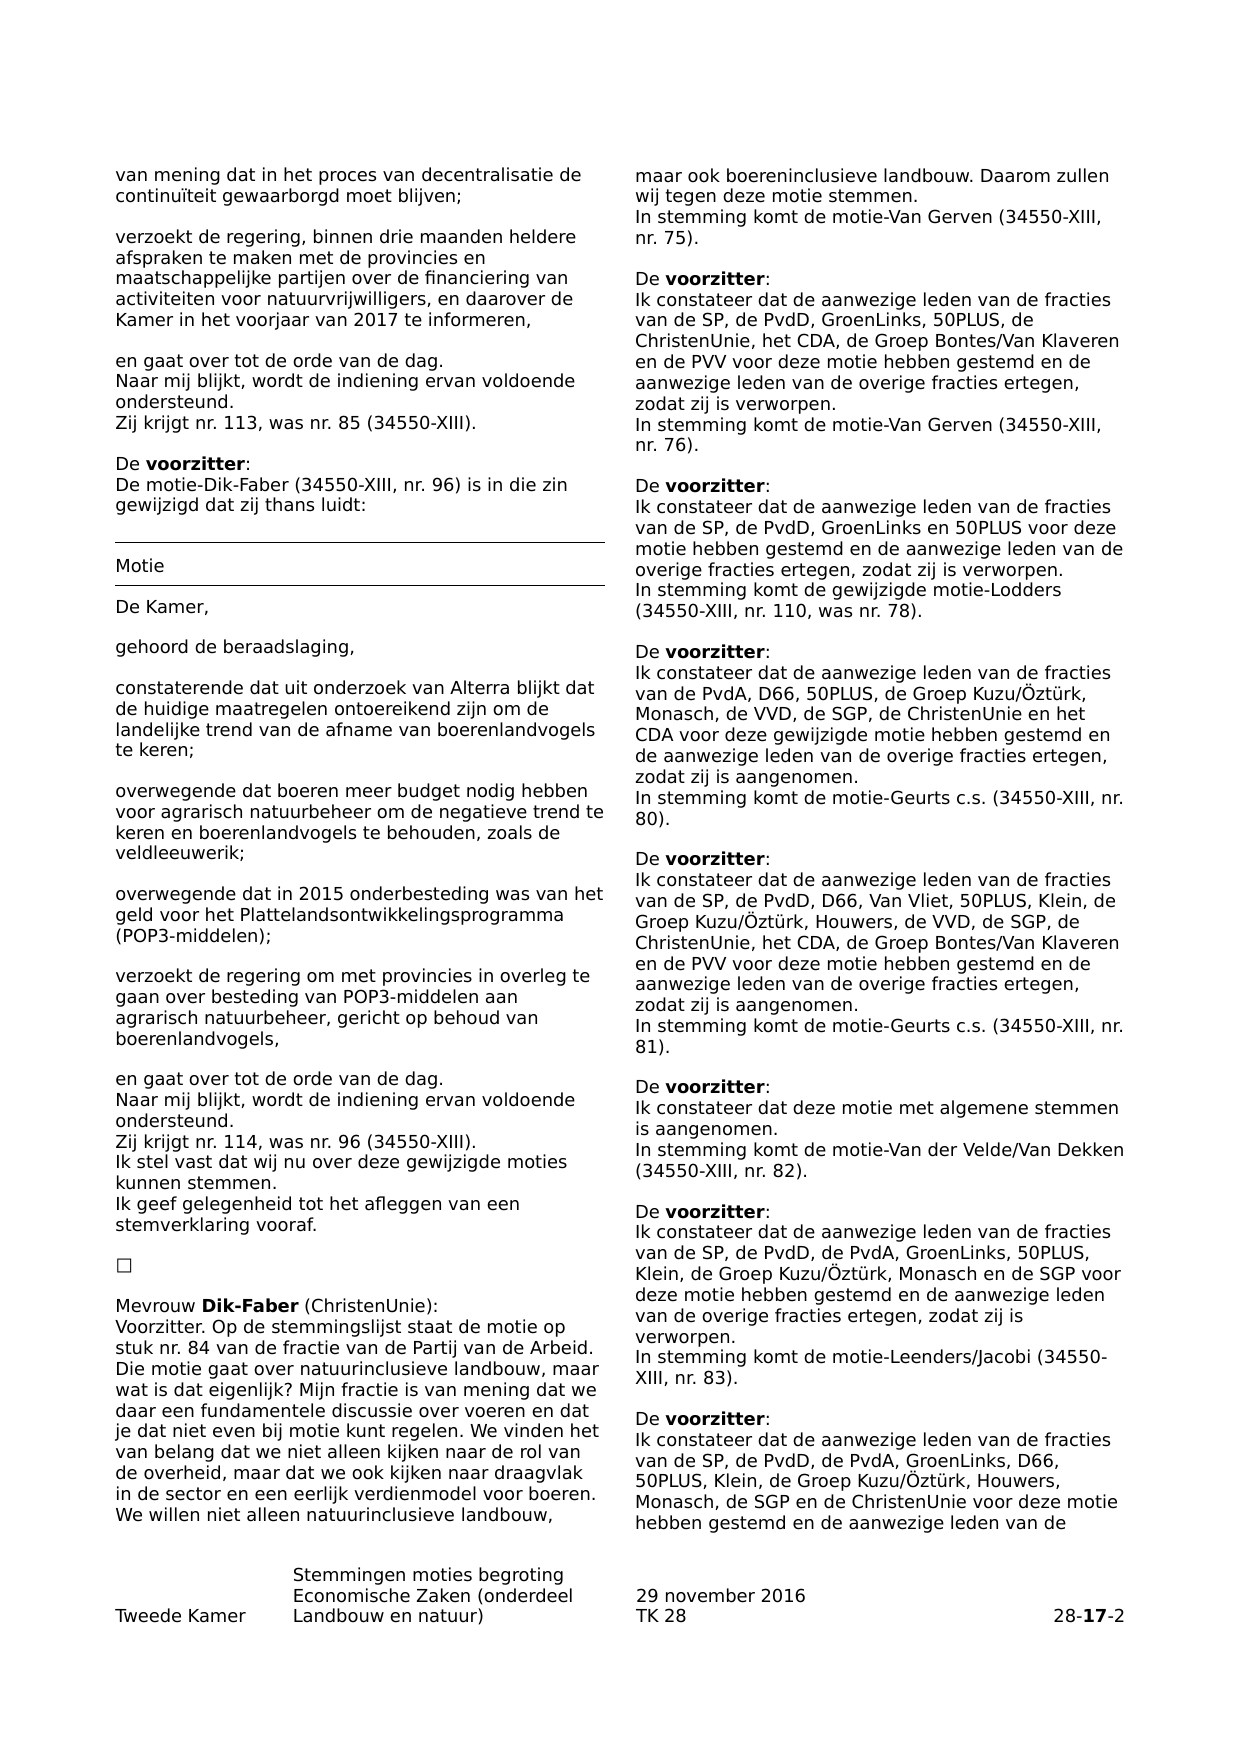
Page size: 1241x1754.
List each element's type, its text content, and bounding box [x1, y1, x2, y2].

text gehoord de beraadslaging, [115, 637, 605, 658]
text ⬜ [115, 1256, 605, 1276]
text De voorzitter: [635, 642, 1125, 662]
text Zij krijgt nr. 113, was nr. 85 (34550-XIII). [115, 413, 605, 434]
text Voorzitter. Op de stemmingslijst staat de motie op stuk nr. 84 van de fractie van de Partij van de Arbeid. Die motie gaat over natuurinclusieve landbouw, maar wat is dat eigenlijk? Mijn fractie is van mening dat we daar een fundamentele discussie over voeren en dat je dat niet even bij motie kunt regelen. We vinden het van belang dat we niet alleen kijken naar de rol van de overheid, maar dat we ook kijken naar draagvlak in de sector en een eerlijk verdienmodel voor boeren. We willen niet alleen natuurinclusieve landbouw, [115, 1317, 605, 1525]
text verzoekt de regering om met provincies in overleg te gaan over besteding van POP3-middelen aan agrarisch natuurbeheer, gericht op behoud van boerenlandvogels, [115, 966, 605, 1049]
text overwegende dat in 2015 onderbesteding was van het geld voor het Plattelandsontwikkelingsprogramma (POP3-middelen); [115, 884, 605, 946]
text Ik constateer dat deze motie met algemene stemmen is aangenomen. [635, 1098, 1125, 1140]
text Zij krijgt nr. 114, was nr. 96 (34550-XIII). [115, 1131, 605, 1152]
text maar ook boereninclusieve landbouw. Daarom zullen wij tegen deze motie stemmen. [635, 165, 1125, 207]
text Ik constateer dat de aanwezige leden van de fracties van de PvdA, D66, 50PLUS, de Groep Kuzu/Öztürk, Monasch, de VVD, de SGP, de ChristenUnie en het CDA voor deze gewijzigde motie hebben gestemd en de aanwezige leden van de overige fracties ertegen, zodat zij is aangenomen. [635, 662, 1125, 787]
text en gaat over tot de orde van de dag. [115, 1069, 605, 1090]
text De voorzitter: [635, 1409, 1125, 1429]
text Ik constateer dat de aanwezige leden van de fracties van de SP, de PvdD, de PvdA, GroenLinks, 50PLUS, Klein, de Groep Kuzu/Öztürk, Monasch en de SGP voor deze motie hebben gestemd en de aanwezige leden van de overige fracties ertegen, zodat zij is verworpen. [635, 1222, 1125, 1347]
text De voorzitter: [635, 1201, 1125, 1222]
text overwegende dat boeren meer budget nodig hebben voor agrarisch natuurbeheer om de negatieve trend te keren en boerenlandvogels te behouden, zoals de veldleeuwerik; [115, 781, 605, 864]
text In stemming komt de motie-Van Gerven (34550-XIII, nr. 76). [635, 414, 1125, 456]
text In stemming komt de motie-Geurts c.s. (34550-XIII, nr. 80). [635, 787, 1125, 829]
text Mevrouw Dik-Faber (ChristenUnie): [115, 1296, 605, 1317]
text De voorzitter: [635, 269, 1125, 289]
text De voorzitter: [635, 476, 1125, 497]
text De voorzitter: [635, 849, 1125, 870]
text Motie [115, 556, 605, 577]
text en gaat over tot de orde van de dag. [115, 350, 605, 371]
text Ik constateer dat de aanwezige leden van de fracties van de SP, de PvdD, GroenLinks, 50PLUS, de ChristenUnie, het CDA, de Groep Bontes/Van Klaveren en de PVV voor deze motie hebben gestemd en de aanwezige leden van de overige fracties ertegen, zodat zij is verworpen. [635, 289, 1125, 414]
text Ik constateer dat de aanwezige leden van de fracties van de SP, de PvdD, GroenLinks en 50PLUS voor deze motie hebben gestemd en de aanwezige leden van de overige fracties ertegen, zodat zij is verworpen. [635, 497, 1125, 580]
text Ik constateer dat de aanwezige leden van de fracties van de SP, de PvdD, de PvdA, GroenLinks, D66, 50PLUS, Klein, de Groep Kuzu/Öztürk, Houwers, Monasch, de SGP en de ChristenUnie voor deze motie hebben gestemd en de aanwezige leden van de [635, 1429, 1125, 1534]
text Naar mij blijkt, wordt de indiening ervan voldoende ondersteund. [115, 1090, 605, 1131]
text van mening dat in het proces van decentralisatie de continuïteit gewaarborgd moet blijven; [115, 165, 605, 207]
text In stemming komt de motie-Van der Velde/Van Dekken (34550-XIII, nr. 82). [635, 1140, 1125, 1181]
text De voorzitter: [115, 454, 605, 474]
text Naar mij blijkt, wordt de indiening ervan voldoende ondersteund. [115, 371, 605, 413]
text In stemming komt de gewijzigde motie-Lodders (34550-XIII, nr. 110, was nr. 78). [635, 580, 1125, 622]
text De Kamer, [115, 597, 605, 617]
text In stemming komt de motie-Van Gerven (34550-XIII, nr. 75). [635, 207, 1125, 249]
text De motie-Dik-Faber (34550-XIII, nr. 96) is in die zin gewijzigd dat zij thans luidt: [115, 474, 605, 516]
text Ik stel vast dat wij nu over deze gewijzigde moties kunnen stemmen. [115, 1152, 605, 1194]
text constaterende dat uit onderzoek van Alterra blijkt dat de huidige maatregelen ontoereikend zijn om de landelijke trend van de afname van boerenlandvogels te keren; [115, 678, 605, 761]
text In stemming komt de motie-Leenders/Jacobi (34550-XIII, nr. 83). [635, 1347, 1125, 1389]
text Ik geef gelegenheid tot het afleggen van een stemverklaring vooraf. [115, 1194, 605, 1236]
text Ik constateer dat de aanwezige leden van de fracties van de SP, de PvdD, D66, Van Vliet, 50PLUS, Klein, de Groep Kuzu/Öztürk, Houwers, de VVD, de SGP, de ChristenUnie, het CDA, de Groep Bontes/Van Klaveren en de PVV voor deze motie hebben gestemd en de aanwezige leden van de overige fracties ertegen, zodat zij is aangenomen. [635, 870, 1125, 1016]
text verzoekt de regering, binnen drie maanden heldere afspraken te maken met de provincies en maatschappelijke partijen over de financiering van activiteiten voor natuurvrijwilligers, en daarover de Kamer in het voorjaar van 2017 te informeren, [115, 227, 605, 330]
text De voorzitter: [635, 1077, 1125, 1098]
text In stemming komt de motie-Geurts c.s. (34550-XIII, nr. 81). [635, 1016, 1125, 1057]
